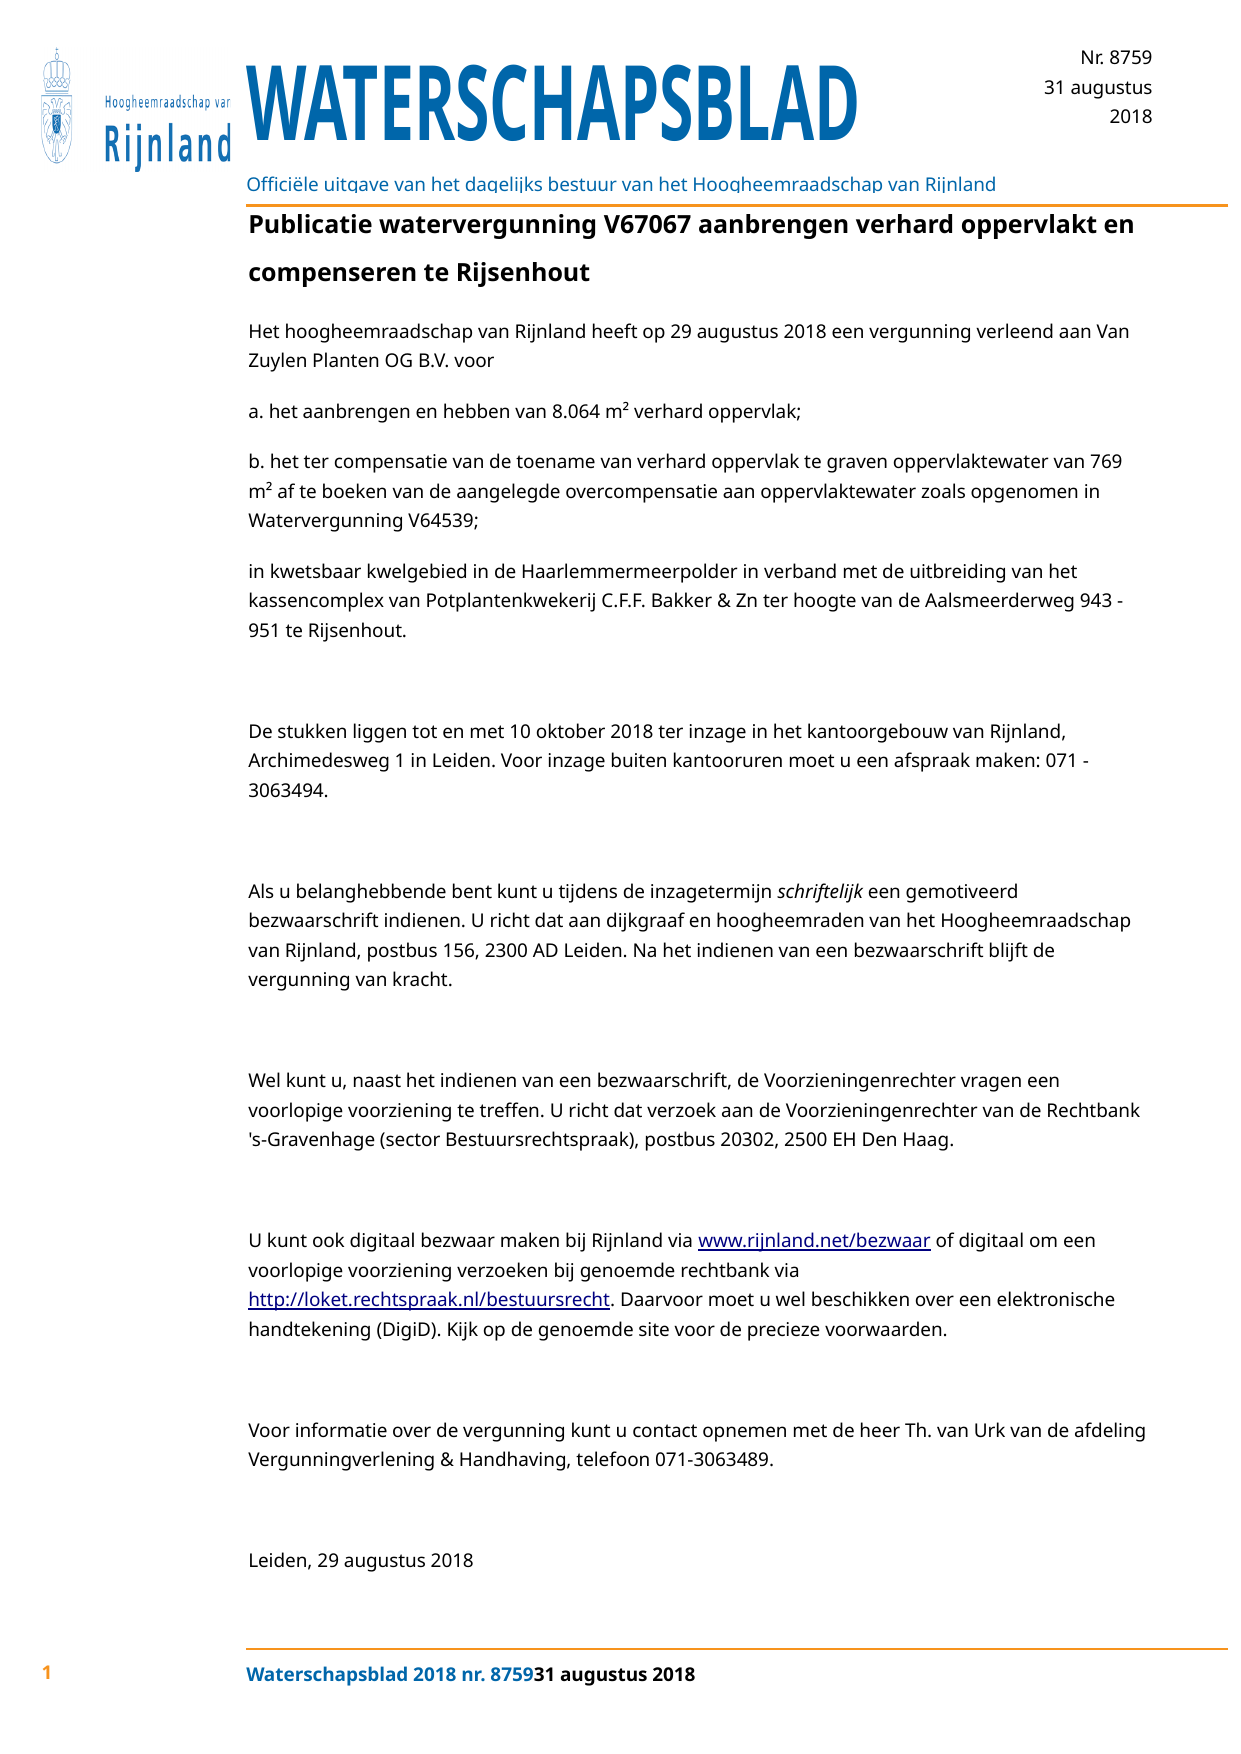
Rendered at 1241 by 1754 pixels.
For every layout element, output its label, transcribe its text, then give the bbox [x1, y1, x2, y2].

text Publicatie watervergunning V67067 aanbrengen verhard oppervlakt en compenseren te Rijsenhout [248, 207, 1152, 288]
text U kunt ook digitaal bezwaar maken bij Rijnland via www.rijnland.net/bezwaar of digitaal om een voorlopige voorziening verzoeken bij genoemde rechtbank via http://loket.rechtspraak.nl/bestuursrecht. Daarvoor moet u wel beschikken over een elektronische handtekening (DigiD). Kijk op de genoemde site voor de precieze voorwaarden. [248, 1227, 1152, 1342]
text Leiden, 29 augustus 2018 [248, 1547, 1152, 1573]
picture [41, 47, 231, 172]
text Als u belanghebbende bent kunt u tijdens de inzagetermijn schriftelijk een gemotiveerd bezwaarschrift indienen. U richt dat aan dijkgraaf en hoogheemraden van het Hoogheemraadschap van Rijnland, postbus 156, 2300 AD Leiden. Na het indienen van een bezwaarschrift blijft de vergunning van kracht. [248, 878, 1152, 992]
text Wel kunt u, naast het indienen van een bezwaarschrift, de Voorzieningenrechter vragen een voorlopige voorziening te treffen. U richt dat verzoek aan de Voorzieningenrechter van de Rechtbank 's-Gravenhage (sector Bestuursrechtspraak), postbus 20302, 2500 EH Den Haag. [248, 1067, 1152, 1152]
text in kwetsbaar kwelgebied in de Haarlemmermeerpolder in verband met de uitbreiding van het kassencomplex van Potplantenkwekerij C.F.F. Bakker & Zn ter hoogte van de Aalsmeerderweg 943 - 951 te Rijsenhout. [248, 558, 1152, 643]
text Het hoogheemraadschap van Rijnland heeft op 29 augustus 2018 een vergunning verleend aan Van Zuylen Planten OG B.V. voor [248, 318, 1152, 373]
text Voor informatie over de vergunning kunt u contact opnemen met de heer Th. van Urk van de afdeling Vergunningverlening & Handhaving, telefoon 071-3063489. [248, 1417, 1152, 1472]
text De stukken liggen tot en met 10 oktober 2018 ter inzage in het kantoorgebouw van Rijnland, Archimedesweg 1 in Leiden. Voor inzage buiten kantooruren moet u een afspraak maken: 071 - 3063494. [248, 718, 1152, 803]
text b. het ter compensatie van de toename van verhard oppervlak te graven oppervlaktewater van 769 m² af te boeken van de aangelegde overcompensatie aan oppervlaktewater zoals opgenomen in Watervergunning V64539; [248, 448, 1152, 533]
text a. het aanbrengen en hebben van 8.064 m² verhard oppervlak; [248, 398, 1152, 424]
